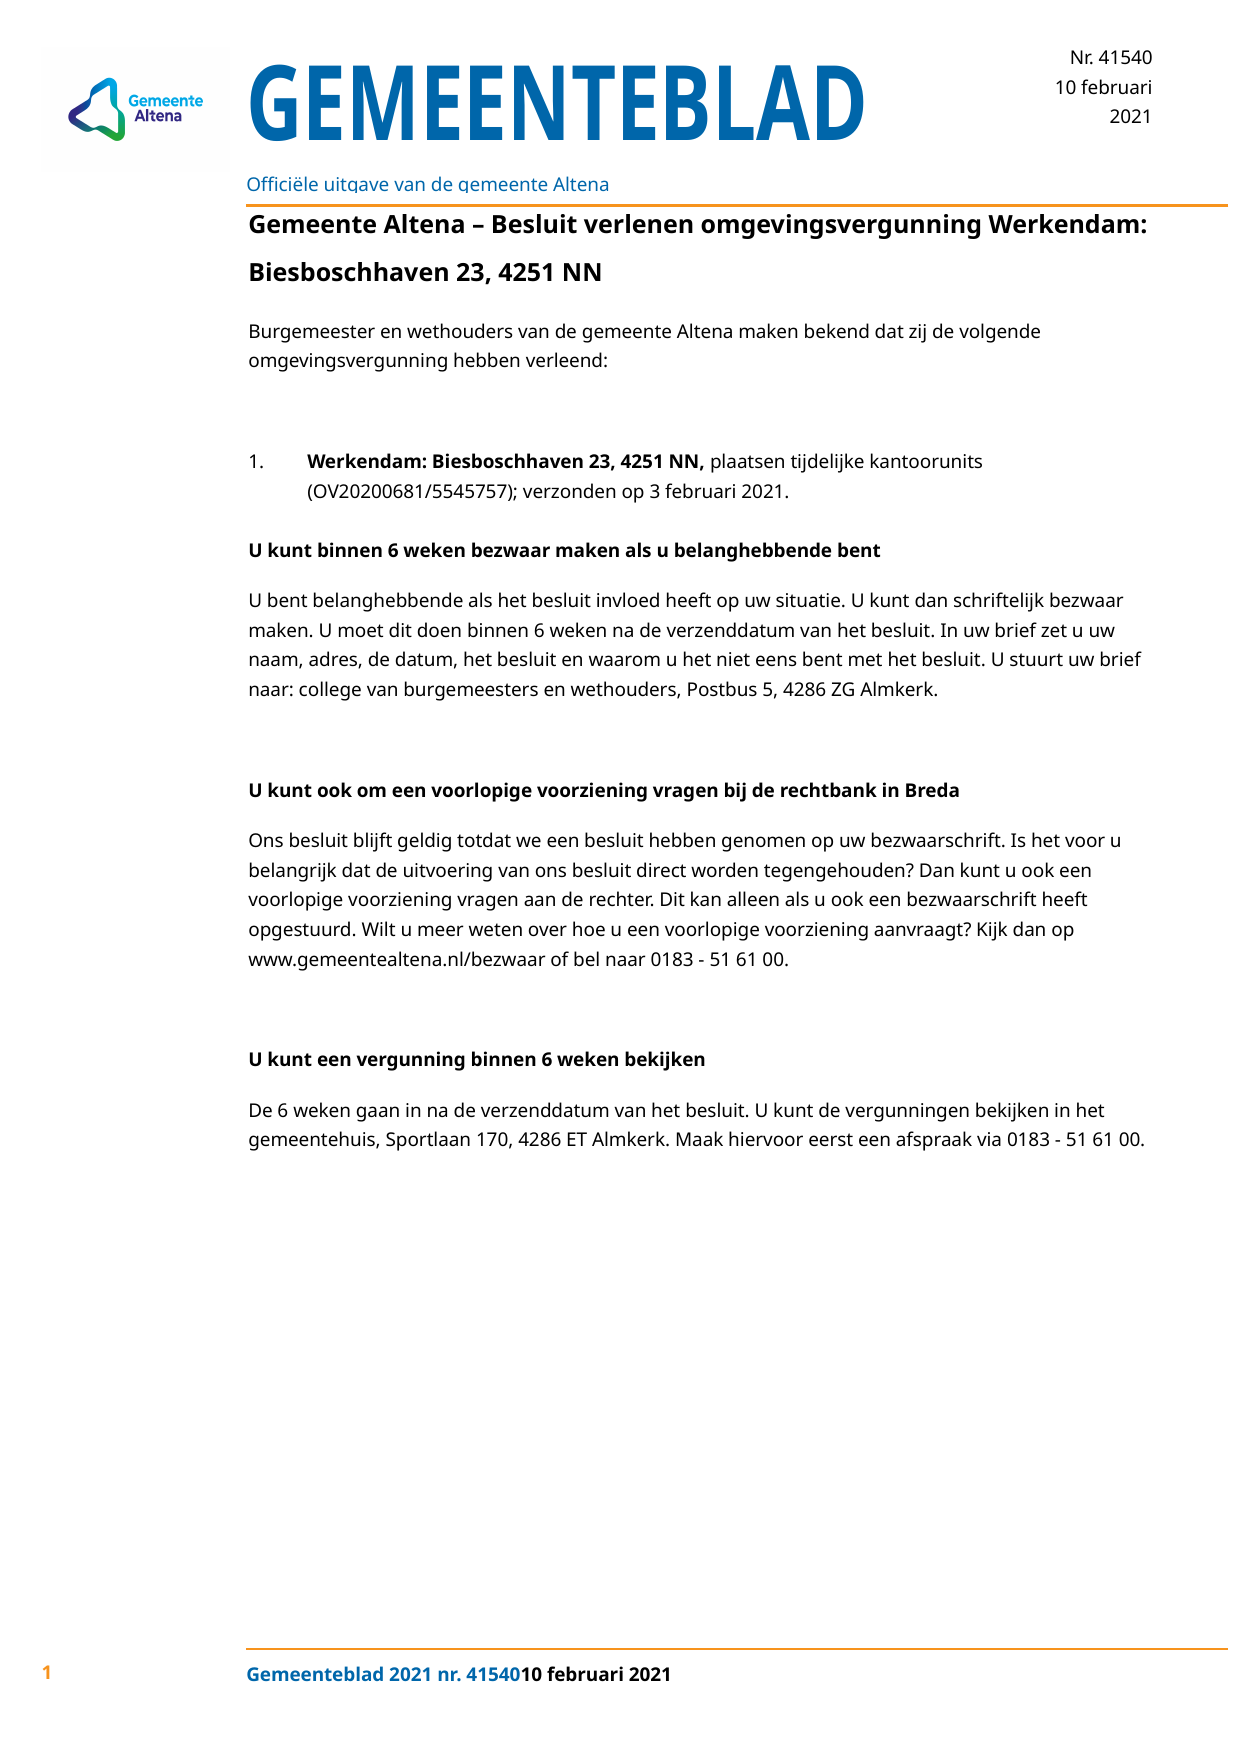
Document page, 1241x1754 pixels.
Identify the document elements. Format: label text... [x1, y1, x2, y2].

list Werkendam: Biesboschhaven 23, 4251 NN, plaatsen tijdelijke kantoorunits (OV20200681/5545757); verzonden op 3 februari 2021. [248, 448, 1152, 504]
picture [41, 47, 231, 172]
text U kunt een vergunning binnen 6 weken bekijken [248, 1047, 1152, 1072]
text Ons besluit blijft geldig totdat we een besluit hebben genomen op uw bezwaarschrift. Is het voor u belangrijk dat de uitvoering van ons besluit direct worden tegengehouden? Dan kunt u ook een voorlopige voorziening vragen aan de rechter. Dit kan alleen als u ook een bezwaarschrift heeft opgestuurd. Wilt u meer weten over hoe u een voorlopige voorziening aanvraagt? Kijk dan op www.gemeentealtena.nl/bezwaar of bel naar 0183 - 51 61 00. [248, 827, 1152, 972]
text Burgemeester en wethouders van de gemeente Altena maken bekend dat zij de volgende omgevingsvergunning hebben verleend: [248, 318, 1152, 373]
text U kunt ook om een voorlopige voorziening vragen bij de rechtbank in Breda [248, 777, 1152, 803]
text Gemeente Altena – Besluit verlenen omgevingsvergunning Werkendam: Biesboschhaven 23, 4251 NN [248, 207, 1152, 288]
text U kunt binnen 6 weken bezwaar maken als u belanghebbende bent [248, 537, 1152, 563]
text De 6 weken gaan in na de verzenddatum van het besluit. U kunt de vergunningen bekijken in het gemeentehuis, Sportlaan 170, 4286 ET Almkerk. Maak hiervoor eerst een afspraak via 0183 - 51 61 00. [248, 1097, 1152, 1152]
text U bent belanghebbende als het besluit invloed heeft op uw situatie. U kunt dan schriftelijk bezwaar maken. U moet dit doen binnen 6 weken na de verzenddatum van het besluit. In uw brief zet u uw naam, adres, de datum, het besluit en waarom u het niet eens bent met het besluit. U stuurt uw brief naar: college van burgemeesters en wethouders, Postbus 5, 4286 ZG Almkerk. [248, 587, 1152, 702]
